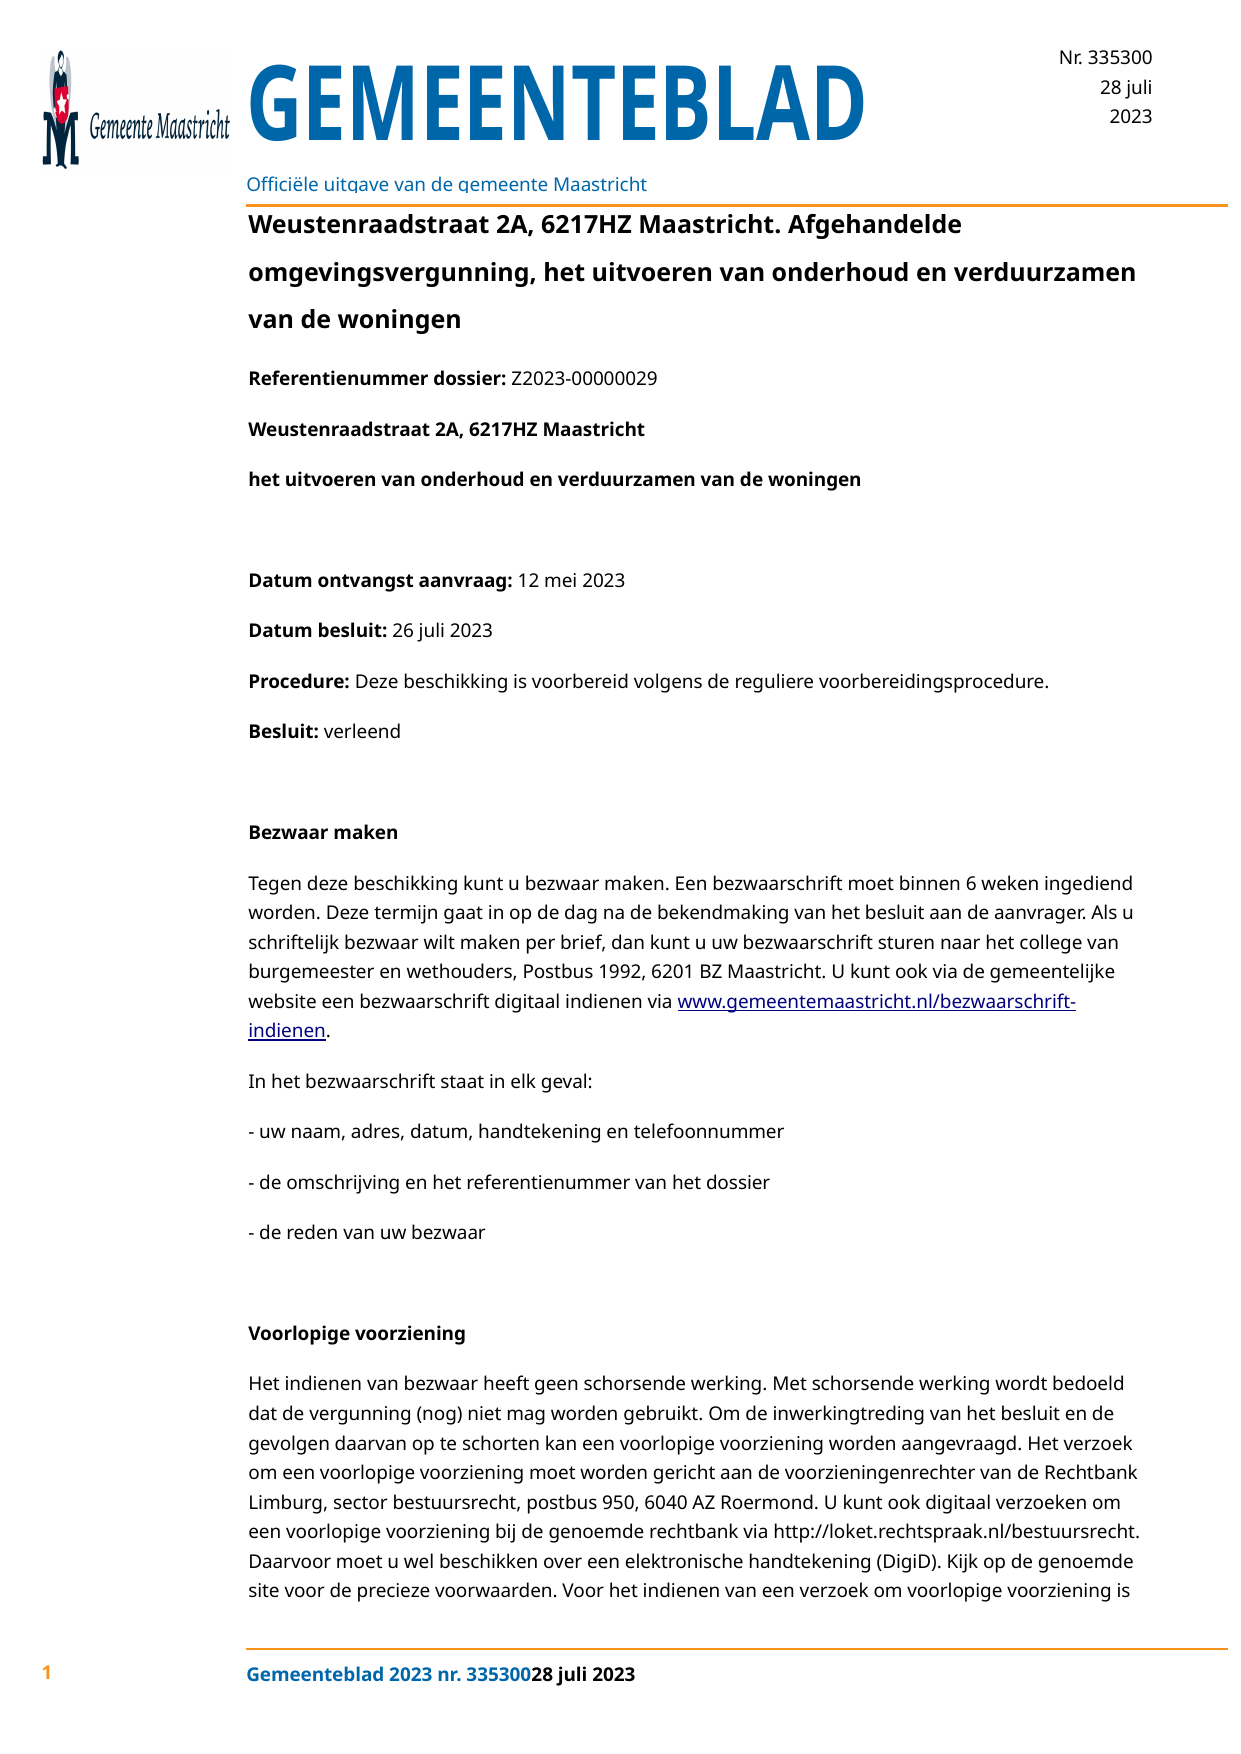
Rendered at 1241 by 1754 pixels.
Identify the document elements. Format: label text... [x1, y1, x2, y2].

text Het indienen van bezwaar heeft geen schorsende werking. Met schorsende werking wordt bedoeld dat de vergunning (nog) niet mag worden gebruikt. Om de inwerkingtreding van het besluit en de gevolgen daarvan op te schorten kan een voorlopige voorziening worden aangevraagd. Het verzoek om een voorlopige voorziening moet worden gericht aan de voorzieningenrechter van de Rechtbank Limburg, sector bestuursrecht, postbus 950, 6040 AZ Roermond. U kunt ook digitaal verzoeken om een voorlopige voorziening bij de genoemde rechtbank via http://loket.rechtspraak.nl/bestuursrecht. Daarvoor moet u wel beschikken over een elektronische handtekening (DigiD). Kijk op de genoemde site voor de precieze voorwaarden. Voor het indienen van een verzoek om voorlopige voorziening is [248, 1371, 1152, 1603]
text Referentienummer dossier: Z2023-00000029 [248, 366, 1152, 391]
text Procedure: Deze beschikking is voorbereid volgens de reguliere voorbereidingsprocedure. [248, 668, 1152, 694]
text Bezwaar maken [248, 819, 1152, 845]
text Datum ontvangst aanvraag: 12 mei 2023 [248, 567, 1152, 593]
text Besluit: verleend [248, 718, 1152, 744]
text Voorlopige voorziening [248, 1320, 1152, 1346]
text Weustenraadstraat 2A, 6217HZ Maastricht [248, 416, 1152, 442]
text Tegen deze beschikking kunt u bezwaar maken. Een bezwaarschrift moet binnen 6 weken ingediend worden. Deze termijn gaat in op de dag na de bekendmaking van het besluit aan de aanvrager. Als u schriftelijk bezwaar wilt maken per brief, dan kunt u uw bezwaarschrift sturen naar het college van burgemeester en wethouders, Postbus 1992, 6201 BZ Maastricht. U kunt ook via de gemeentelijke website een bezwaarschrift digitaal indienen via www.gemeentemaastricht.nl/bezwaarschrift-indienen. [248, 870, 1152, 1043]
picture [41, 47, 231, 172]
text het uitvoeren van onderhoud en verduurzamen van de woningen [248, 466, 1152, 492]
text - uw naam, adres, datum, handtekening en telefoonnummer [248, 1118, 1152, 1144]
text - de reden van uw bezwaar [248, 1219, 1152, 1245]
text Weustenraadstraat 2A, 6217HZ Maastricht. Afgehandelde omgevingsvergunning, het uitvoeren van onderhoud en verduurzamen van de woningen [248, 207, 1152, 336]
text - de omschrijving en het referentienummer van het dossier [248, 1169, 1152, 1194]
text In het bezwaarschrift staat in elk geval: [248, 1068, 1152, 1094]
text Datum besluit: 26 juli 2023 [248, 618, 1152, 643]
